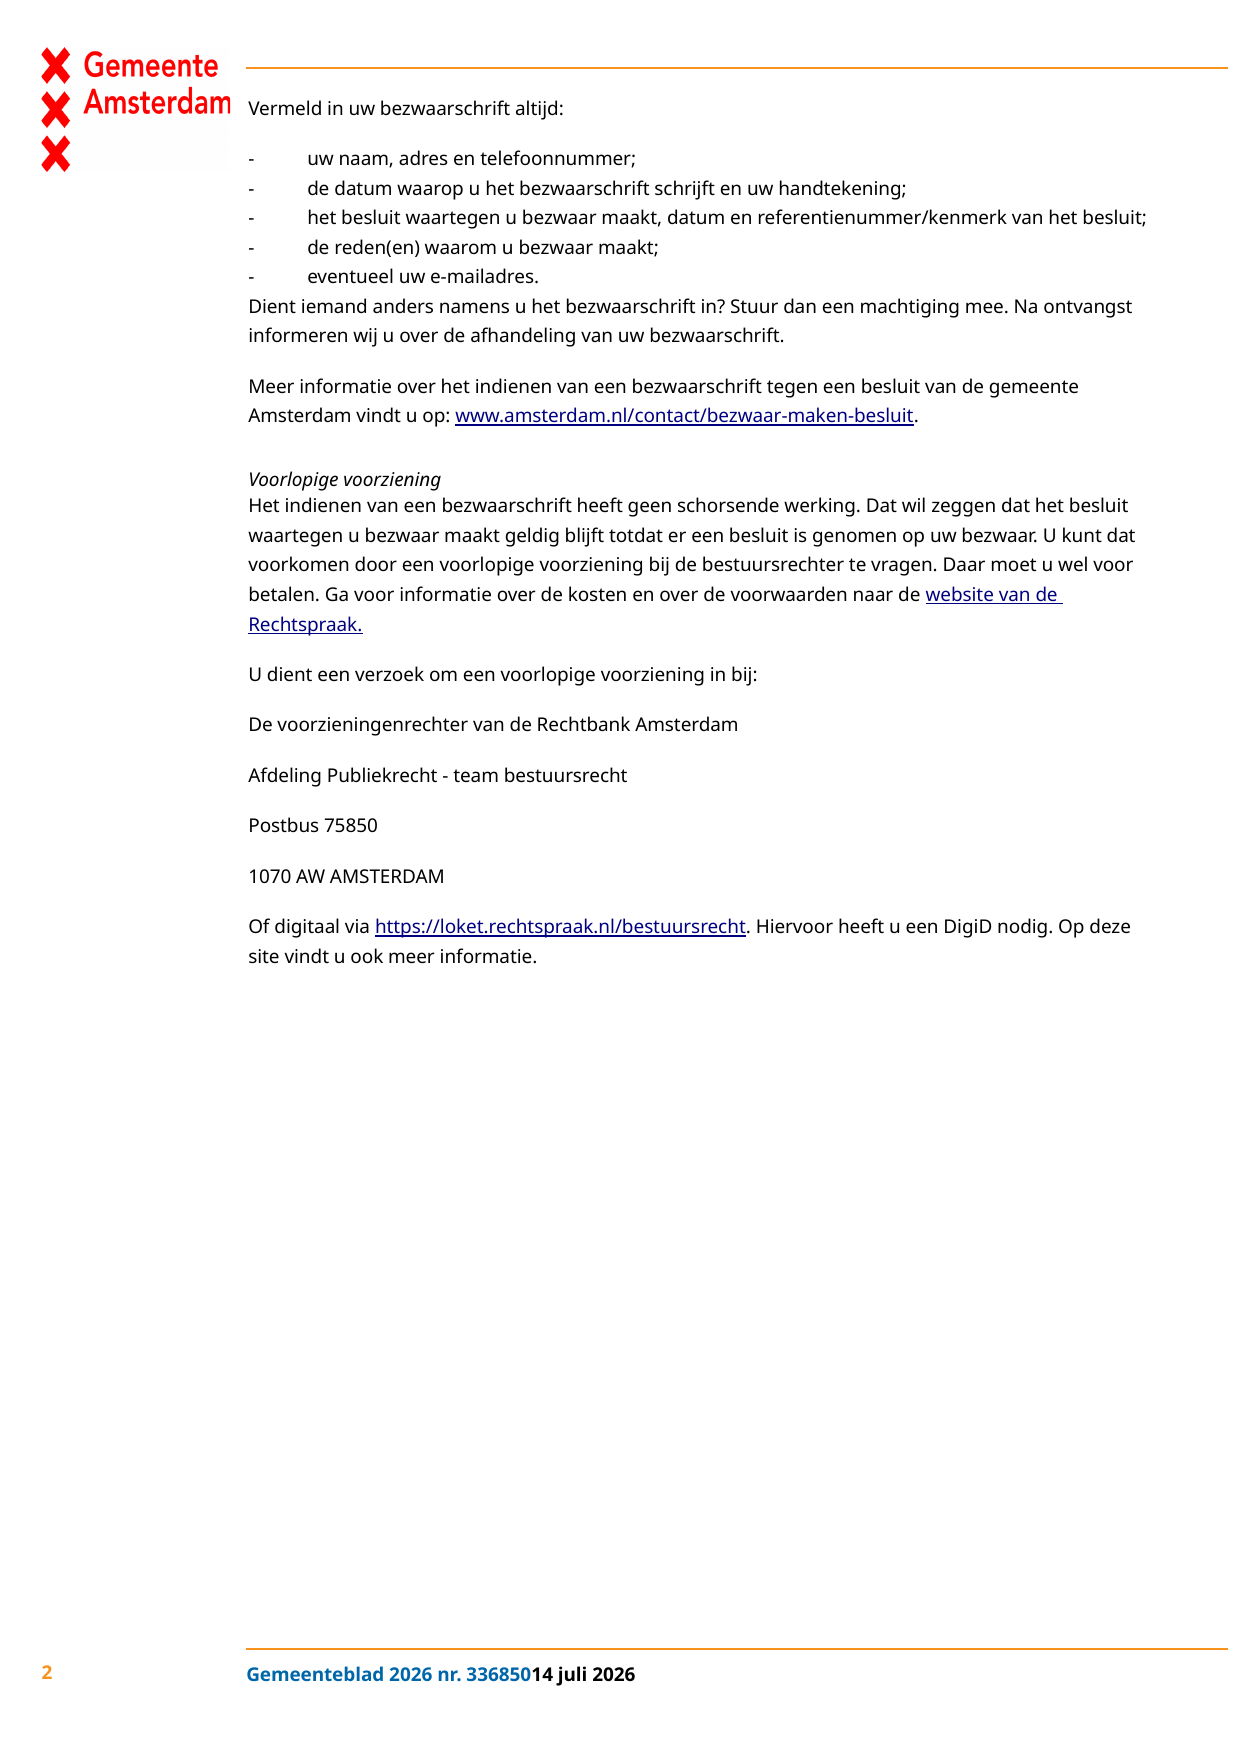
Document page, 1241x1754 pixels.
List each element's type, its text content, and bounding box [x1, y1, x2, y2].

text Voorlopige voorziening [248, 467, 1152, 492]
text De voorzieningenrechter van de Rechtbank Amsterdam [248, 712, 1152, 737]
text U dient een verzoek om een voorlopige voorziening in bij: [248, 661, 1152, 687]
text Afdeling Publiekrecht - team bestuursrecht [248, 762, 1152, 788]
text Of digitaal via https://loket.rechtspraak.nl/bestuursrecht. Hiervoor heeft u een DigiD nodig. Op deze site vindt u ook meer informatie. [248, 913, 1152, 968]
picture [41, 47, 231, 172]
list de reden(en) waarom u bezwaar maakt; [248, 234, 1152, 260]
text 1070 AW AMSTERDAM [248, 863, 1152, 888]
text Meer informatie over het indienen van een bezwaarschrift tegen een besluit van de gemeente Amsterdam vindt u op: www.amsterdam.nl/contact/bezwaar-maken-besluit. [248, 373, 1152, 428]
list uw naam, adres en telefoonnummer; [248, 145, 1152, 171]
text Dient iemand anders namens u het bezwaarschrift in? Stuur dan een machtiging mee. Na ontvangst informeren wij u over de afhandeling van uw bezwaarschrift. [248, 293, 1152, 348]
text Postbus 75850 [248, 812, 1152, 838]
text Vermeld in uw bezwaarschrift altijd: [248, 95, 1152, 121]
text Het indienen van een bezwaarschrift heeft geen schorsende werking. Dat wil zeggen dat het besluit waartegen u bezwaar maakt geldig blijft totdat er een besluit is genomen op uw bezwaar. U kunt dat voorkomen door een voorlopige voorziening bij de bestuursrechter te vragen. Daar moet u wel voor betalen. Ga voor informatie over de kosten en over de voorwaarden naar de website van de Rechtspraak. [248, 492, 1152, 636]
list de datum waarop u het bezwaarschrift schrijft en uw handtekening; [248, 175, 1152, 201]
list eventueel uw e-mailadres. [248, 263, 1152, 289]
list het besluit waartegen u bezwaar maakt, datum en referentienummer/kenmerk van het besluit; [248, 204, 1152, 230]
